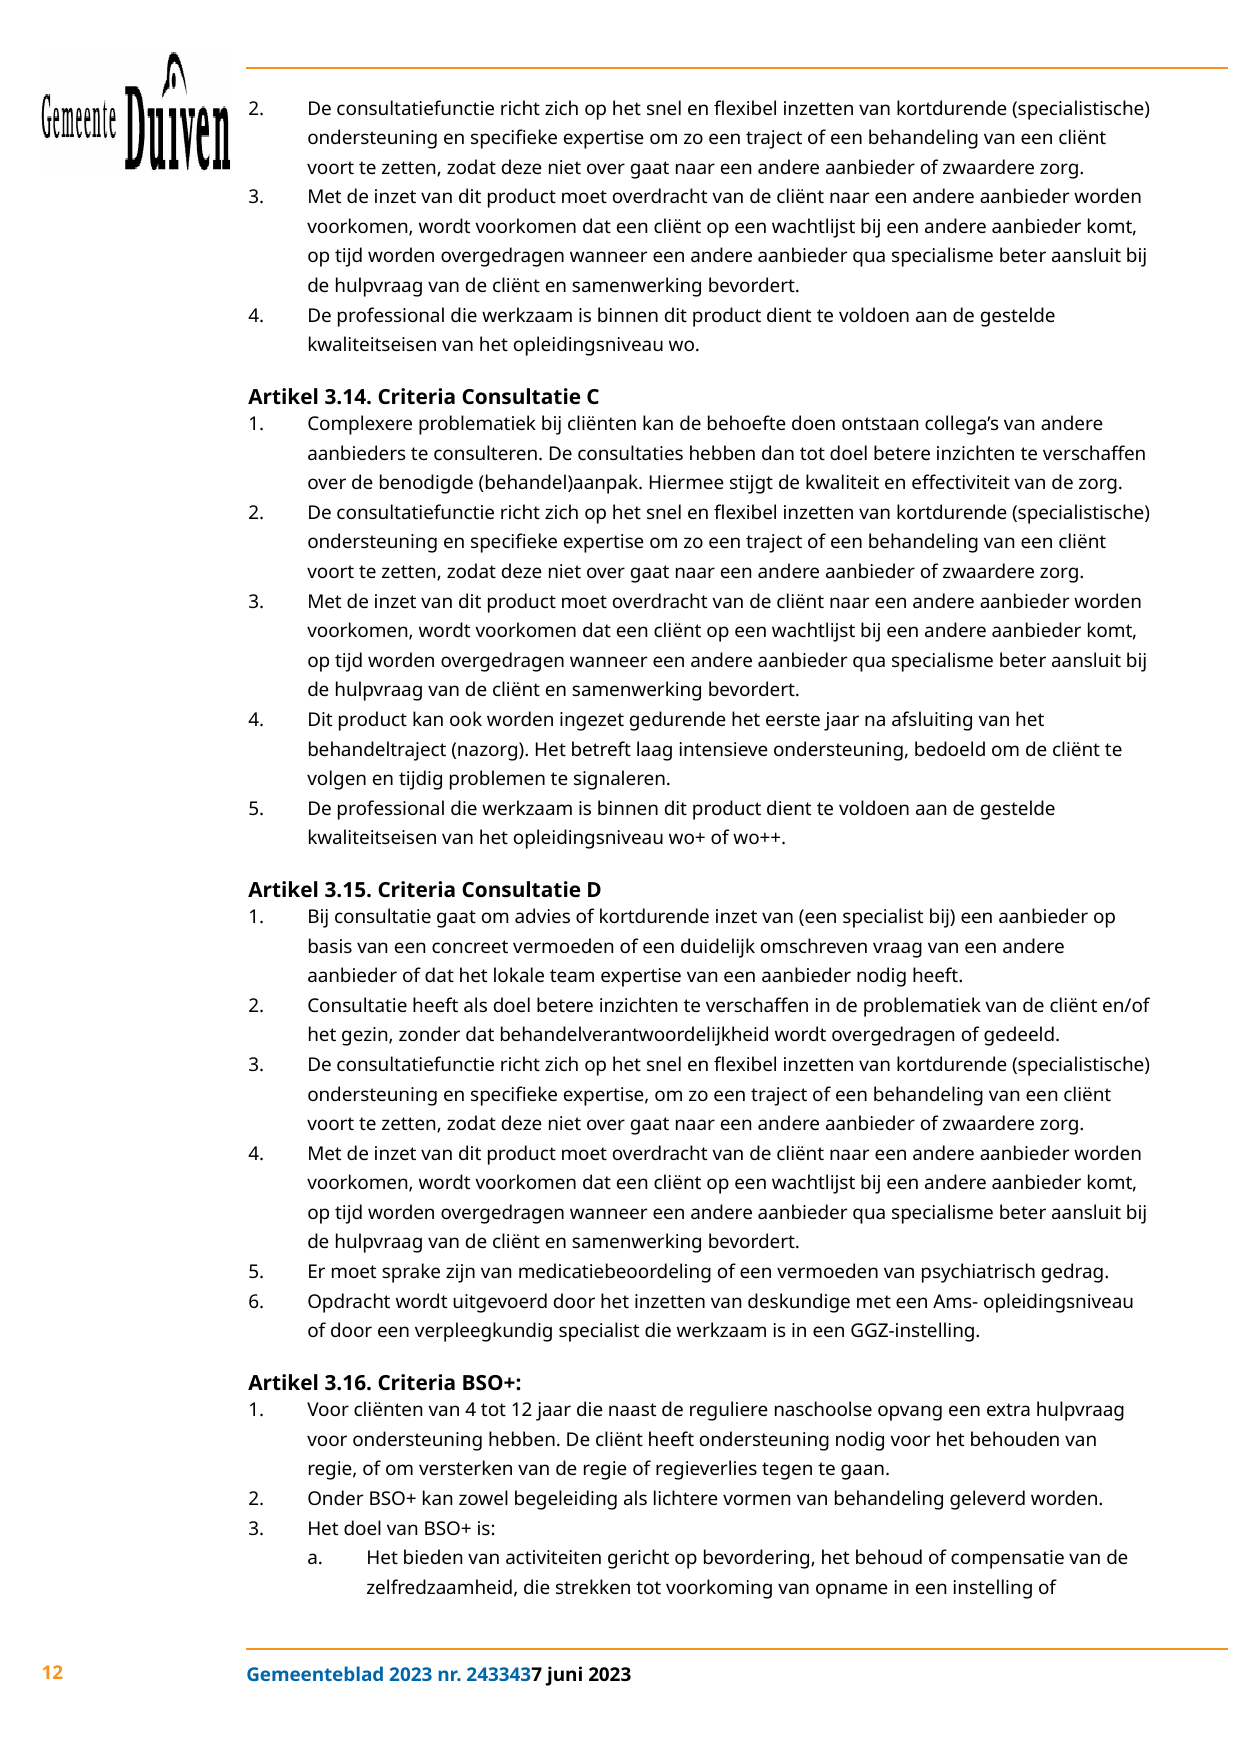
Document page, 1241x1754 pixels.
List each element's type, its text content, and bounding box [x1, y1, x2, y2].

list Er moet sprake zijn van medicatiebeoordeling of een vermoeden van psychiatrisch gedrag. [248, 1258, 1152, 1284]
text Artikel 3.15. Criteria Consultatie D [248, 875, 1152, 903]
list Onder BSO+ kan zowel begeleiding als lichtere vormen van behandeling geleverd worden. [248, 1485, 1152, 1511]
list Dit product kan ook worden ingezet gedurende het eerste jaar na afsluiting van het behandeltraject (nazorg). Het betreft laag intensieve ondersteuning, bedoeld om de cliënt te volgen en tijdig problemen te signaleren. [248, 706, 1152, 791]
list De professional die werkzaam is binnen dit product dient te voldoen aan de gestelde kwaliteitseisen van het opleidingsniveau wo. [248, 302, 1152, 357]
list De professional die werkzaam is binnen dit product dient te voldoen aan de gestelde kwaliteitseisen van het opleidingsniveau wo+ of wo++. [248, 795, 1152, 850]
list Het doel van BSO+ is: [248, 1515, 1152, 1540]
picture [41, 47, 231, 172]
list Met de inzet van dit product moet overdracht van de cliënt naar een andere aanbieder worden voorkomen, wordt voorkomen dat een cliënt op een wachtlijst bij een andere aanbieder komt, op tijd worden overgedragen wanneer een andere aanbieder qua specialisme beter aansluit bij de hulpvraag van de cliënt en samenwerking bevordert. [248, 588, 1152, 702]
list Voor cliënten van 4 tot 12 jaar die naast de reguliere naschoolse opvang een extra hulpvraag voor ondersteuning hebben. De cliënt heeft ondersteuning nodig voor het behouden van regie, of om versterken van de regie of regieverlies tegen te gaan. [248, 1396, 1152, 1481]
list Bij consultatie gaat om advies of kortdurende inzet van (een specialist bij) een aanbieder op basis van een concreet vermoeden of een duidelijk omschreven vraag van een andere aanbieder of dat het lokale team expertise van een aanbieder nodig heeft. [248, 903, 1152, 988]
list Het bieden van activiteiten gericht op bevordering, het behoud of compensatie van de zelfredzaamheid, die strekken tot voorkoming van opname in een instelling of [307, 1544, 1152, 1599]
list De consultatiefunctie richt zich op het snel en flexibel inzetten van kortdurende (specialistische) ondersteuning en specifieke expertise, om zo een traject of een behandeling van een cliënt voort te zetten, zodat deze niet over gaat naar een andere aanbieder of zwaardere zorg. [248, 1051, 1152, 1136]
list De consultatiefunctie richt zich op het snel en flexibel inzetten van kortdurende (specialistische) ondersteuning en specifieke expertise om zo een traject of een behandeling van een cliënt voort te zetten, zodat deze niet over gaat naar een andere aanbieder of zwaardere zorg. [248, 499, 1152, 584]
list Met de inzet van dit product moet overdracht van de cliënt naar een andere aanbieder worden voorkomen, wordt voorkomen dat een cliënt op een wachtlijst bij een andere aanbieder komt, op tijd worden overgedragen wanneer een andere aanbieder qua specialisme beter aansluit bij de hulpvraag van de cliënt en samenwerking bevordert. [248, 1140, 1152, 1254]
text Artikel 3.16. Criteria BSO+: [248, 1368, 1152, 1396]
list De consultatiefunctie richt zich op het snel en flexibel inzetten van kortdurende (specialistische) ondersteuning en specifieke expertise om zo een traject of een behandeling van een cliënt voort te zetten, zodat deze niet over gaat naar een andere aanbieder of zwaardere zorg. [248, 95, 1152, 180]
list Opdracht wordt uitgevoerd door het inzetten van deskundige met een Ams- opleidingsniveau of door een verpleegkundig specialist die werkzaam is in een GGZ-instelling. [248, 1288, 1152, 1343]
list Consultatie heeft als doel betere inzichten te verschaffen in de problematiek van de cliënt en/of het gezin, zonder dat behandelverantwoordelijkheid wordt overgedragen of gedeeld. [248, 992, 1152, 1047]
list Complexere problematiek bij cliënten kan de behoefte doen ontstaan collega’s van andere aanbieders te consulteren. De consultaties hebben dan tot doel betere inzichten te verschaffen over de benodigde (behandel)aanpak. Hiermee stijgt de kwaliteit en effectiviteit van de zorg. [248, 410, 1152, 495]
list Met de inzet van dit product moet overdracht van de cliënt naar een andere aanbieder worden voorkomen, wordt voorkomen dat een cliënt op een wachtlijst bij een andere aanbieder komt, op tijd worden overgedragen wanneer een andere aanbieder qua specialisme beter aansluit bij de hulpvraag van de cliënt en samenwerking bevordert. [248, 183, 1152, 298]
text Artikel 3.14. Criteria Consultatie C [248, 382, 1152, 410]
